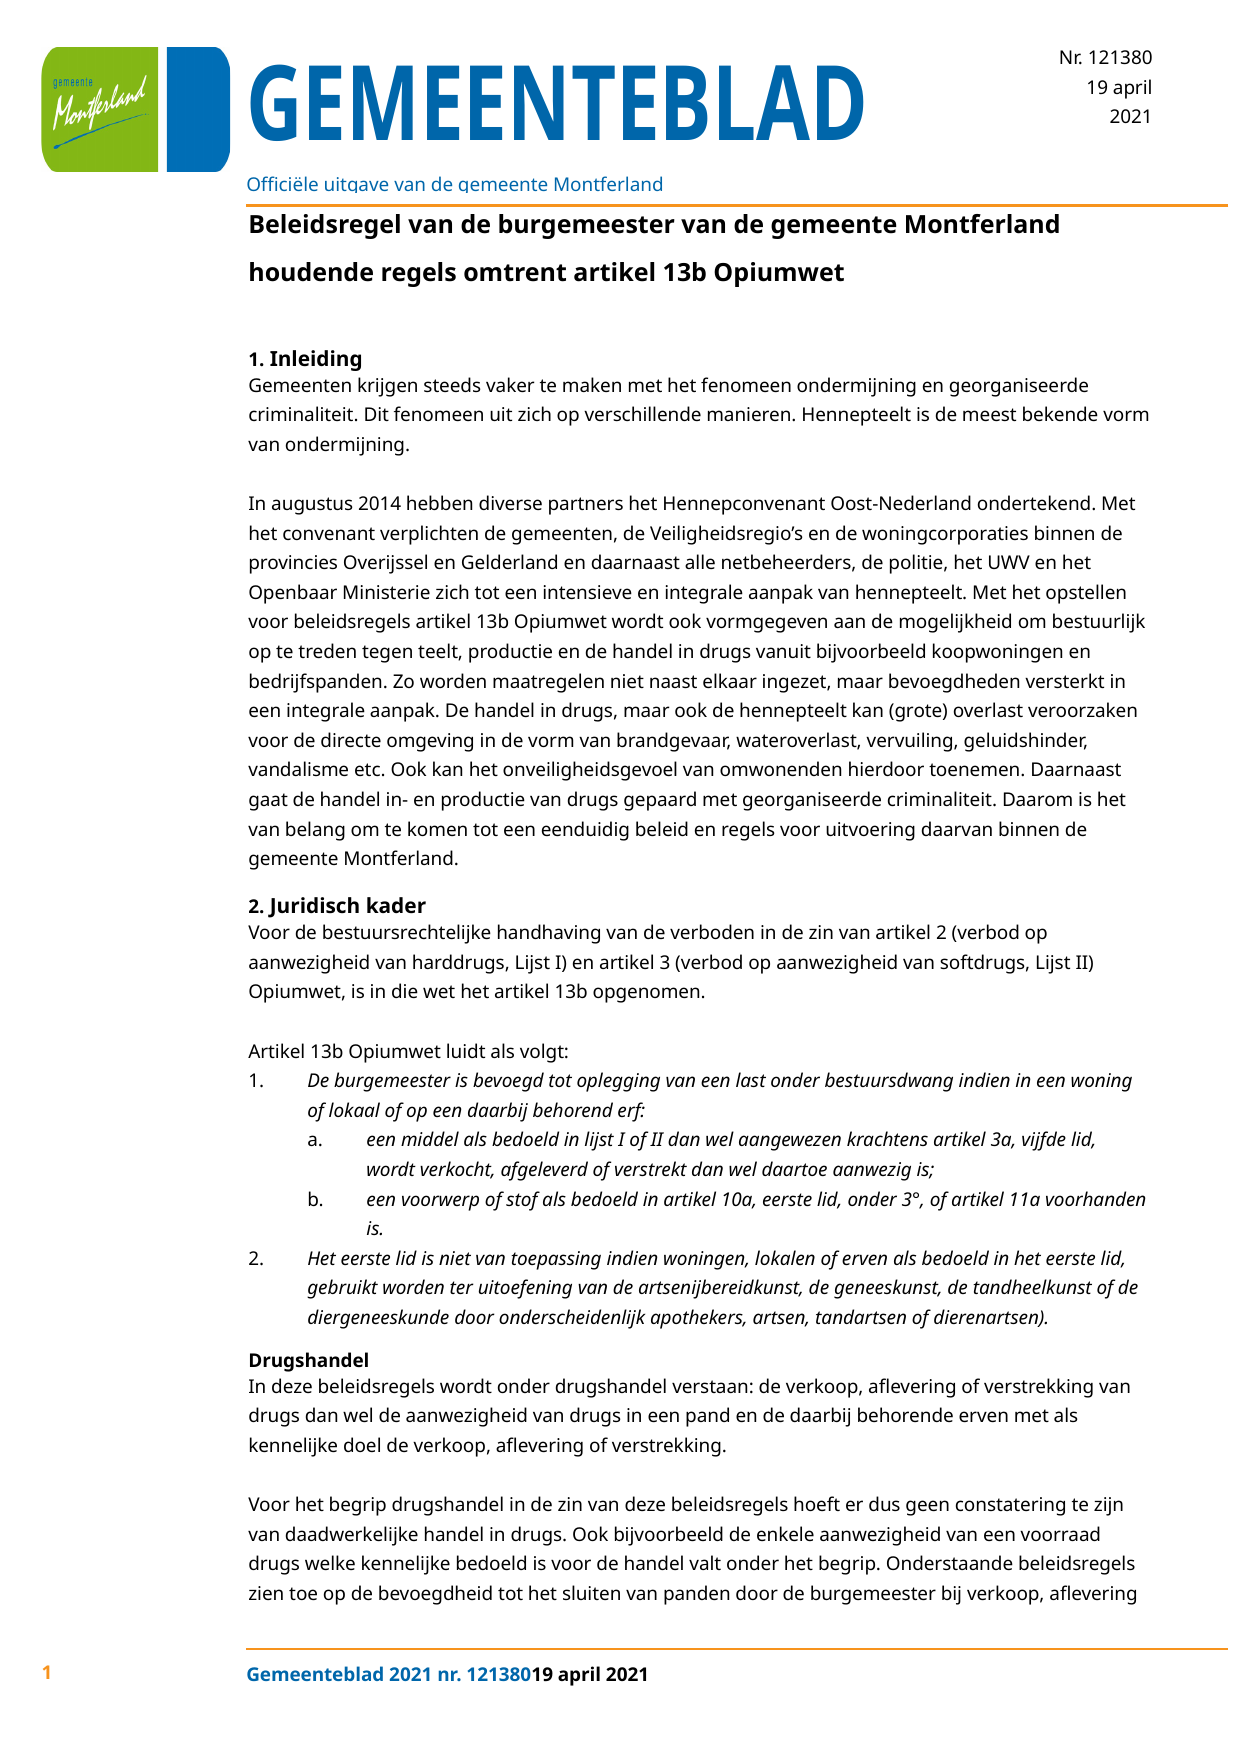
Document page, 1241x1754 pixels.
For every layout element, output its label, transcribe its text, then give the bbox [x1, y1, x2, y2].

list een middel als bedoeld in lijst I of II dan wel aangewezen krachtens artikel 3a, vijfde lid, wordt verkocht, afgeleverd of verstrekt dan wel daartoe aanwezig is; [307, 1127, 1152, 1182]
text 1. Inleiding [248, 344, 1152, 372]
text Voor de bestuursrechtelijke handhaving van de verboden in de zin van artikel 2 (verbod op aanwezigheid van harddrugs, Lijst I) en artikel 3 (verbod op aanwezigheid van softdrugs, Lijst II) Opiumwet, is in die wet het artikel 13b opgenomen. [248, 919, 1152, 1004]
text In deze beleidsregels wordt onder drugshandel verstaan: de verkoop, aflevering of verstrekking van drugs dan wel de aanwezigheid van drugs in een pand en de daarbij behorende erven met als kennelijke doel de verkoop, aflevering of verstrekking. [248, 1373, 1152, 1458]
text Artikel 13b Opiumwet luidt als volgt: [248, 1038, 1152, 1063]
text Voor het begrip drugshandel in de zin van deze beleidsregels hoeft er dus geen constatering te zijn van daadwerkelijke handel in drugs. Ook bijvoorbeeld de enkele aanwezigheid van een voorraad drugs welke kennelijke bedoeld is voor de handel valt onder het begrip. Onderstaande beleidsregels zien toe op de bevoegdheid tot het sluiten van panden door de burgemeester bij verkoop, aflevering [248, 1491, 1152, 1606]
list De burgemeester is bevoegd tot oplegging van een last onder bestuursdwang indien in een woning of lokaal of op een daarbij behorend erf: [248, 1067, 1152, 1123]
text In augustus 2014 hebben diverse partners het Hennepconvenant Oost-Nederland ondertekend. Met het convenant verplichten de gemeenten, de Veiligheidsregio’s en de woningcorporaties binnen de provincies Overijssel en Gelderland en daarnaast alle netbeheerders, de politie, het UWV en het Openbaar Ministerie zich tot een intensieve en integrale aanpak van hennepteelt. Met het opstellen voor beleidsregels artikel 13b Opiumwet wordt ook vormgegeven aan de mogelijkheid om bestuurlijk op te treden tegen teelt, productie en de handel in drugs vanuit bijvoorbeeld koopwoningen en bedrijfspanden. Zo worden maatregelen niet naast elkaar ingezet, maar bevoegdheden versterkt in een integrale aanpak. De handel in drugs, maar ook de hennepteelt kan (grote) overlast veroorzaken voor de directe omgeving in de vorm van brandgevaar, wateroverlast, vervuiling, geluidshinder, vandalisme etc. Ook kan het onveiligheidsgevoel van omwonenden hierdoor toenemen. Daarnaast gaat de handel in- en productie van drugs gepaard met georganiseerde criminaliteit. Daarom is het van belang om te komen tot een eenduidig beleid en regels voor uitvoering daarvan binnen de gemeente Montferland. [248, 490, 1152, 871]
picture [41, 47, 231, 172]
text Beleidsregel van de burgemeester van de gemeente Montferland houdende regels omtrent artikel 13b Opiumwet [248, 207, 1152, 288]
list Het eerste lid is niet van toepassing indien woningen, lokalen of erven als bedoeld in het eerste lid, gebruikt worden ter uitoefening van de artsenijbereidkunst, de geneeskunst, de tandheelkunst of de diergeneeskunde door onderscheidenlijk apothekers, artsen, tandartsen of dierenartsen). [248, 1245, 1152, 1330]
list een voorwerp of stof als bedoeld in artikel 10a, eerste lid, onder 3°, of artikel 11a voorhanden is. [307, 1186, 1152, 1241]
text Drugshandel [248, 1347, 1152, 1373]
text 2. Juridisch kader [248, 891, 1152, 919]
text Gemeenten krijgen steeds vaker te maken met het fenomeen ondermijning en georganiseerde criminaliteit. Dit fenomeen uit zich op verschillende manieren. Hennepteelt is de meest bekende vorm van ondermijning. [248, 372, 1152, 457]
